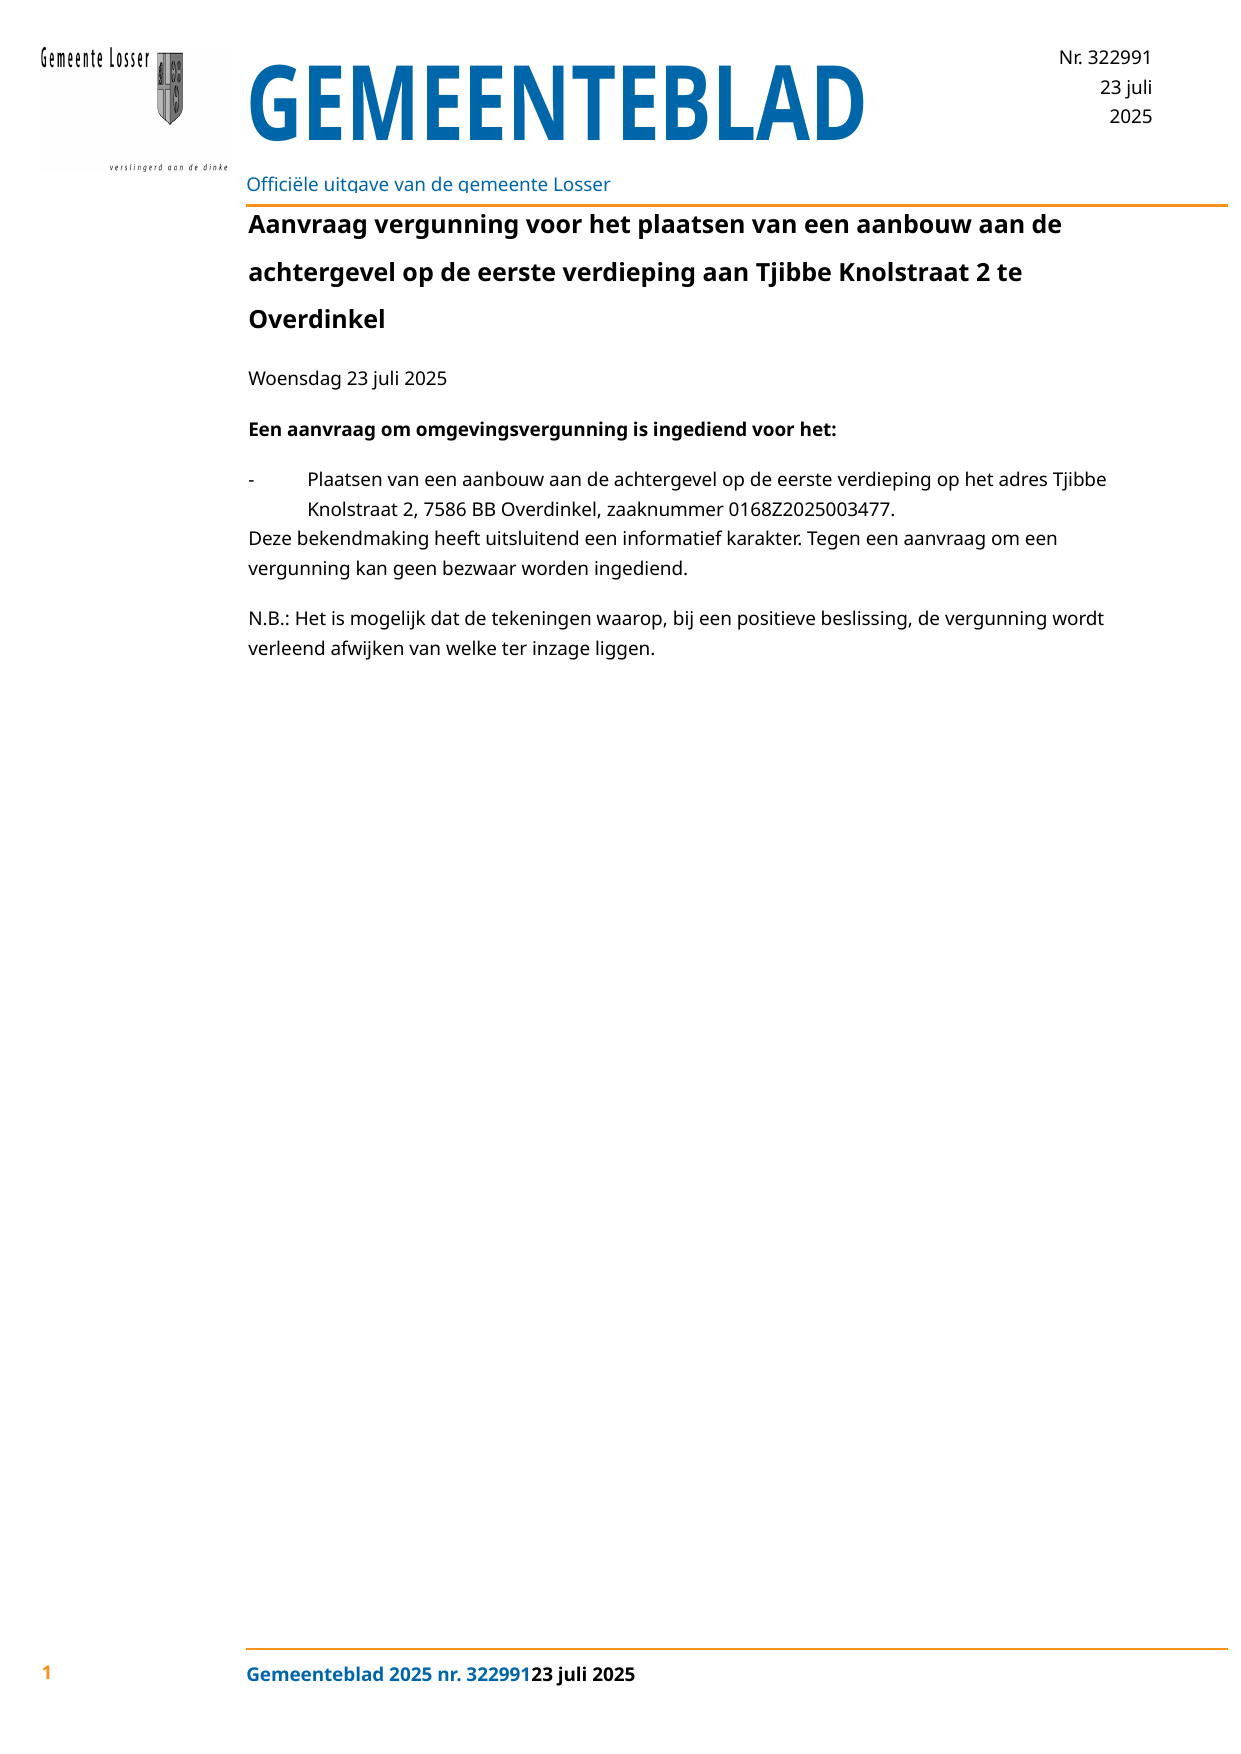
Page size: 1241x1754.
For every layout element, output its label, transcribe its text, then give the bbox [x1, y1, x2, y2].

text Aanvraag vergunning voor het plaatsen van een aanbouw aan de achtergevel op de eerste verdieping aan Tjibbe Knolstraat 2 te Overdinkel [248, 207, 1152, 336]
text Woensdag 23 juli 2025 [248, 366, 1152, 391]
text Deze bekendmaking heeft uitsluitend een informatief karakter. Tegen een aanvraag om een vergunning kan geen bezwaar worden ingediend. [248, 526, 1152, 581]
text Een aanvraag om omgevingsvergunning is ingediend voor het: [248, 416, 1152, 442]
list Plaatsen van een aanbouw aan de achtergevel op de eerste verdieping op het adres Tjibbe Knolstraat 2, 7586 BB Overdinkel, zaaknummer 0168Z2025003477. [248, 466, 1152, 522]
picture [41, 47, 231, 172]
text N.B.: Het is mogelijk dat de tekeningen waarop, bij een positieve beslissing, de vergunning wordt verleend afwijken van welke ter inzage liggen. [248, 606, 1152, 661]
